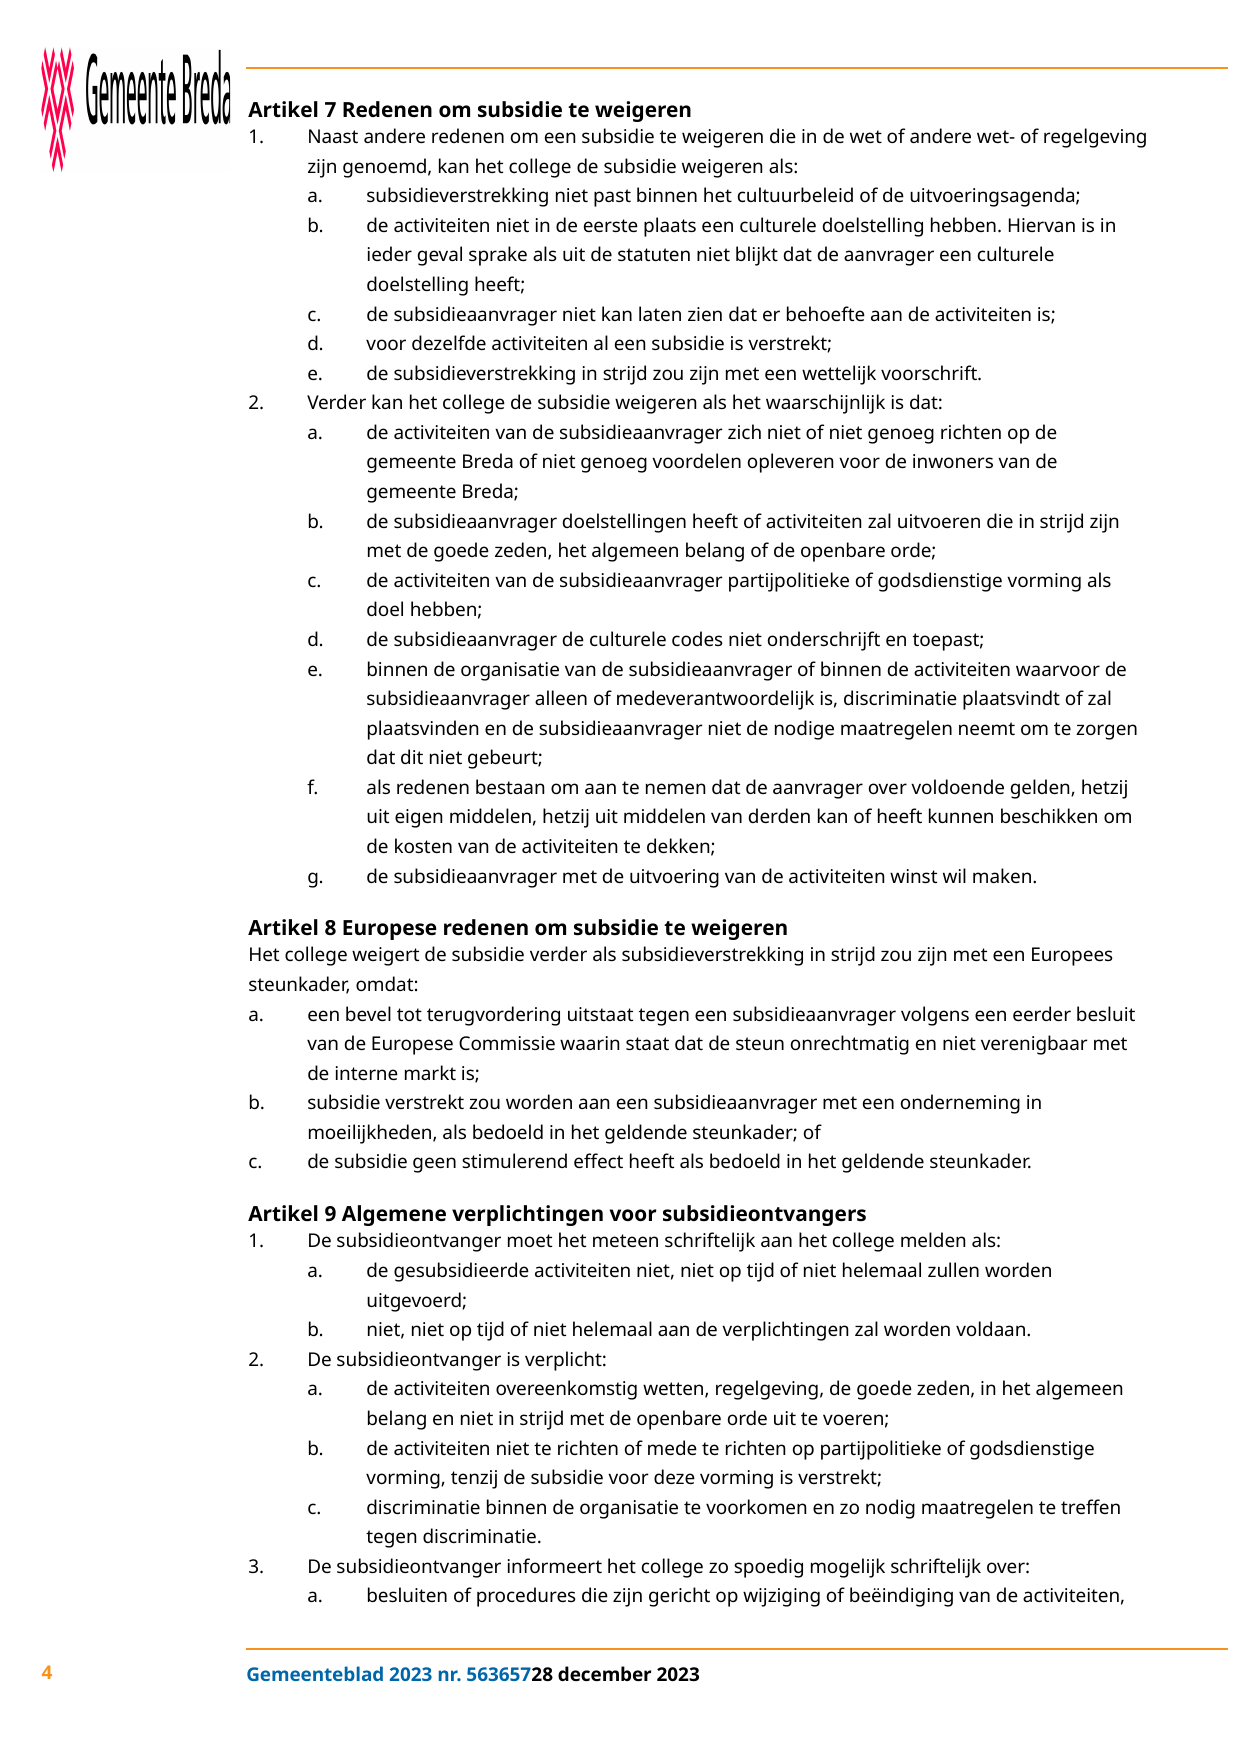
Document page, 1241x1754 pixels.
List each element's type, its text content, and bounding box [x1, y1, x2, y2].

list discriminatie binnen de organisatie te voorkomen en zo nodig maatregelen te treffen tegen discriminatie. [307, 1494, 1152, 1549]
list De subsidieontvanger informeert het college zo spoedig mogelijk schriftelijk over: [248, 1553, 1152, 1579]
list de gesubsidieerde activiteiten niet, niet op tijd of niet helemaal zullen worden uitgevoerd; [307, 1257, 1152, 1312]
list de activiteiten niet in de eerste plaats een culturele doelstelling hebben. Hiervan is in ieder geval sprake als uit de statuten niet blijkt dat de aanvrager een culturele doelstelling heeft; [307, 212, 1152, 297]
list Naast andere redenen om een subsidie te weigeren die in de wet of andere wet- of regelgeving zijn genoemd, kan het college de subsidie weigeren als: [248, 123, 1152, 178]
list De subsidieontvanger moet het meteen schriftelijk aan het college melden als: [248, 1228, 1152, 1253]
list de activiteiten niet te richten of mede te richten op partijpolitieke of godsdienstige vorming, tenzij de subsidie voor deze vorming is verstrekt; [307, 1435, 1152, 1490]
list voor dezelfde activiteiten al een subsidie is verstrekt; [307, 330, 1152, 356]
list de subsidieaanvrager met de uitvoering van de activiteiten winst wil maken. [307, 863, 1152, 888]
text Artikel 9 Algemene verplichtingen voor subsidieontvangers [248, 1199, 1152, 1228]
text Artikel 7 Redenen om subsidie te weigeren [248, 95, 1152, 123]
list de subsidie geen stimulerend effect heeft als bedoeld in het geldende steunkader. [248, 1149, 1152, 1174]
list Verder kan het college de subsidie weigeren als het waarschijnlijk is dat: [248, 389, 1152, 415]
text Artikel 8 Europese redenen om subsidie te weigeren [248, 913, 1152, 942]
list besluiten of procedures die zijn gericht op wijziging of beëindiging van de activiteiten, [307, 1583, 1152, 1608]
list de subsidieaanvrager doelstellingen heeft of activiteiten zal uitvoeren die in strijd zijn met de goede zeden, het algemeen belang of de openbare orde; [307, 508, 1152, 563]
list subsidie verstrekt zou worden aan een subsidieaanvrager met een onderneming in moeilijkheden, als bedoeld in het geldende steunkader; of [248, 1089, 1152, 1145]
list de subsidieverstrekking in strijd zou zijn met een wettelijk voorschrift. [307, 360, 1152, 386]
picture [41, 47, 231, 172]
list binnen de organisatie van de subsidieaanvrager of binnen de activiteiten waarvoor de subsidieaanvrager alleen of medeverantwoordelijk is, discriminatie plaatsvindt of zal plaatsvinden en de subsidieaanvrager niet de nodige maatregelen neemt om te zorgen dat dit niet gebeurt; [307, 656, 1152, 770]
list de subsidieaanvrager de culturele codes niet onderschrijft en toepast; [307, 626, 1152, 652]
list de activiteiten van de subsidieaanvrager partijpolitieke of godsdienstige vorming als doel hebben; [307, 567, 1152, 622]
list als redenen bestaan om aan te nemen dat de aanvrager over voldoende gelden, hetzij uit eigen middelen, hetzij uit middelen van derden kan of heeft kunnen beschikken om de kosten van de activiteiten te dekken; [307, 774, 1152, 859]
list de activiteiten overeenkomstig wetten, regelgeving, de goede zeden, in het algemeen belang en niet in strijd met de openbare orde uit te voeren; [307, 1376, 1152, 1431]
list de subsidieaanvrager niet kan laten zien dat er behoefte aan de activiteiten is; [307, 301, 1152, 326]
list de activiteiten van de subsidieaanvrager zich niet of niet genoeg richten op de gemeente Breda of niet genoeg voordelen opleveren voor de inwoners van de gemeente Breda; [307, 419, 1152, 504]
list subsidieverstrekking niet past binnen het cultuurbeleid of de uitvoeringsagenda; [307, 182, 1152, 208]
list niet, niet op tijd of niet helemaal aan de verplichtingen zal worden voldaan. [307, 1316, 1152, 1342]
list een bevel tot terugvordering uitstaat tegen een subsidieaanvrager volgens een eerder besluit van de Europese Commissie waarin staat dat de steun onrechtmatig en niet verenigbaar met de interne markt is; [248, 1001, 1152, 1086]
text Het college weigert de subsidie verder als subsidieverstrekking in strijd zou zijn met een Europees steunkader, omdat: [248, 942, 1152, 997]
list De subsidieontvanger is verplicht: [248, 1346, 1152, 1372]
